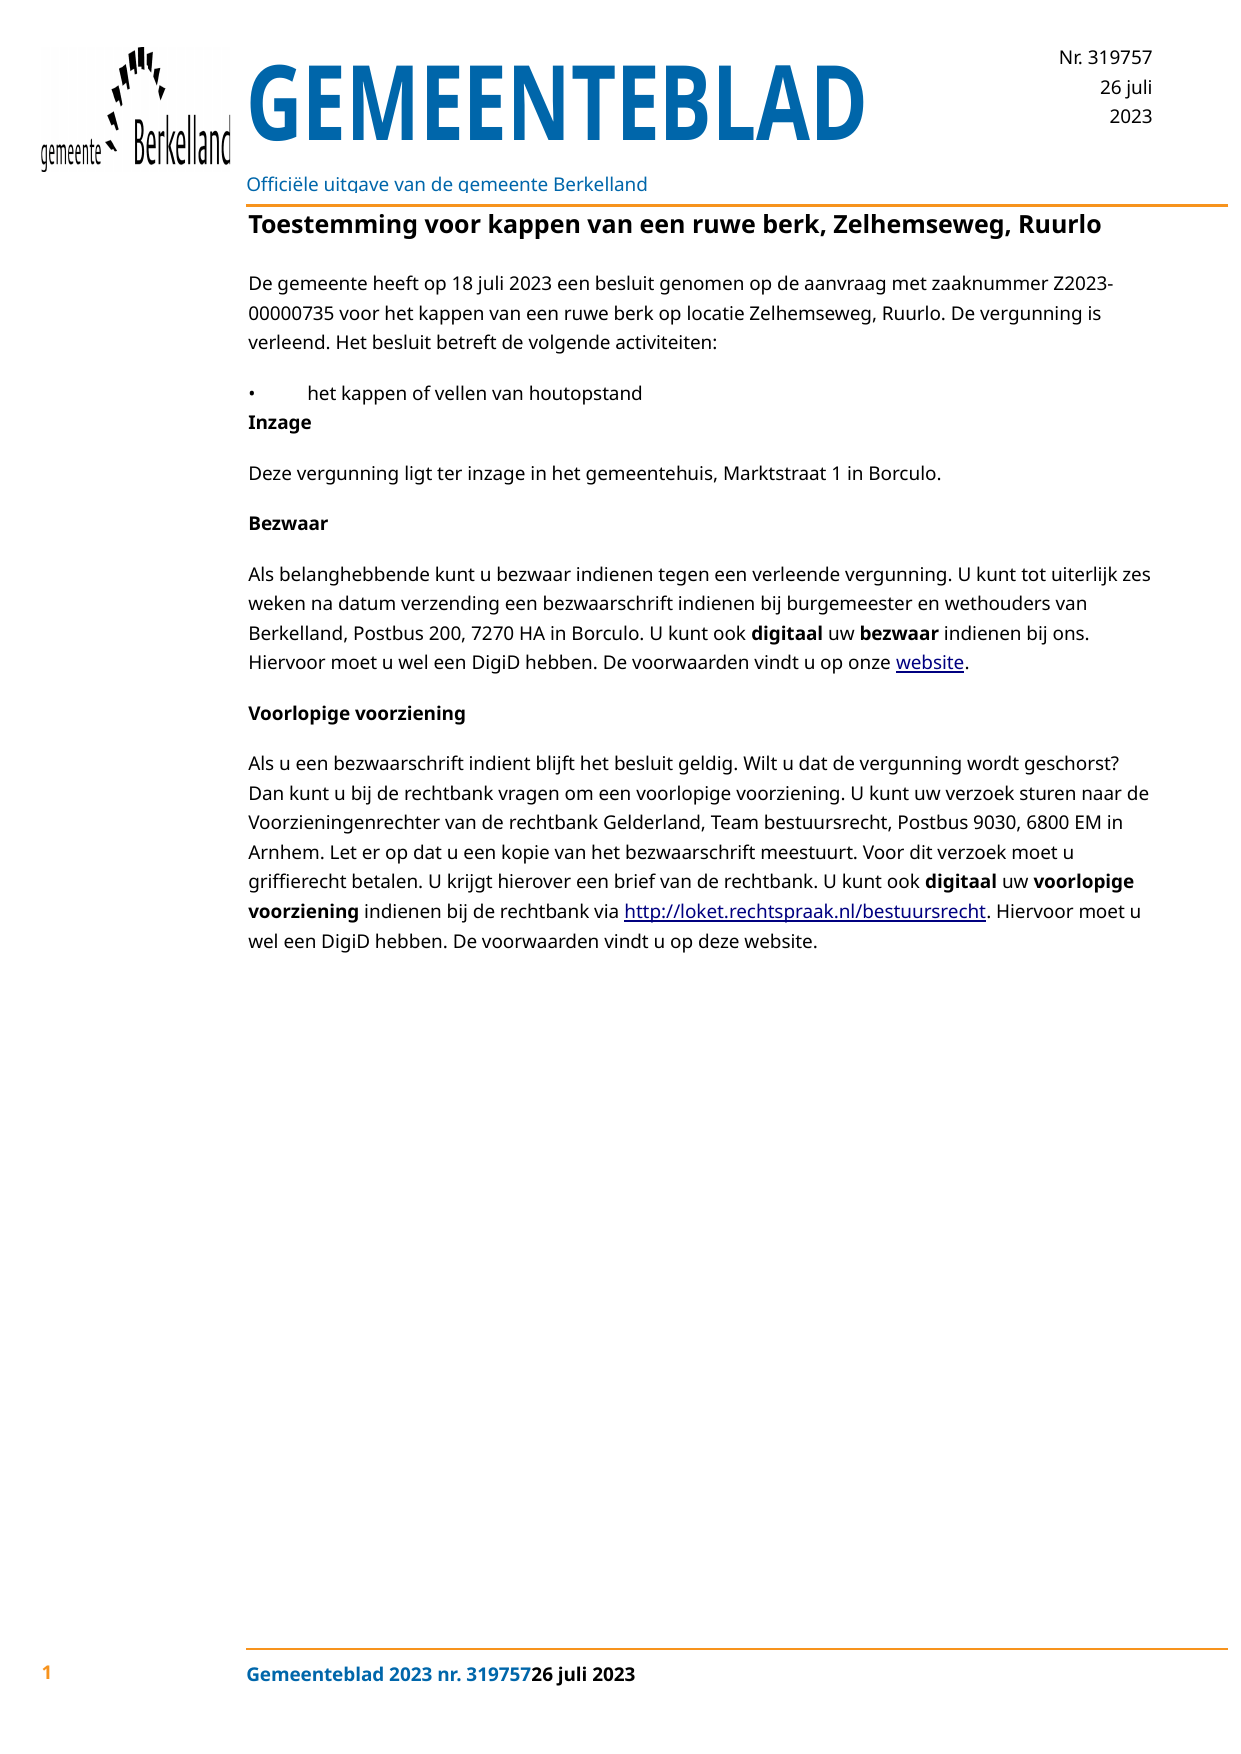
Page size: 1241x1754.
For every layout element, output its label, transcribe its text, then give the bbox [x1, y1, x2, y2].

text De gemeente heeft op 18 juli 2023 een besluit genomen op de aanvraag met zaaknummer Z2023-00000735 voor het kappen van een ruwe berk op locatie Zelhemseweg, Ruurlo. De vergunning is verleend. Het besluit betreft de volgende activiteiten: [248, 270, 1152, 355]
list het kappen of vellen van houtopstand [248, 380, 1152, 406]
text Deze vergunning ligt ter inzage in het gemeentehuis, Marktstraat 1 in Borculo. [248, 460, 1152, 486]
text Als belanghebbende kunt u bezwaar indienen tegen een verleende vergunning. U kunt tot uiterlijk zes weken na datum verzending een bezwaarschrift indienen bij burgemeester en wethouders van Berkelland, Postbus 200, 7270 HA in Borculo. U kunt ook digitaal uw bezwaar indienen bij ons. Hiervoor moet u wel een DigiD hebben. De voorwaarden vindt u op onze website. [248, 561, 1152, 675]
text Voorlopige voorziening [248, 700, 1152, 726]
text Als u een bezwaarschrift indient blijft het besluit geldig. Wilt u dat de vergunning wordt geschorst? Dan kunt u bij de rechtbank vragen om een voorlopige voorziening. U kunt uw verzoek sturen naar de Voorzieningenrechter van de rechtbank Gelderland, Team bestuursrecht, Postbus 9030, 6800 EM in Arnhem. Let er op dat u een kopie van het bezwaarschrift meestuurt. Voor dit verzoek moet u griffierecht betalen. U krijgt hierover een brief van de rechtbank. U kunt ook digitaal uw voorlopige voorziening indienen bij de rechtbank via http://loket.rechtspraak.nl/bestuursrecht. Hiervoor moet u wel een DigiD hebben. De voorwaarden vindt u op deze website. [248, 750, 1152, 953]
text Inzage [248, 409, 1152, 435]
text Bezwaar [248, 510, 1152, 536]
picture [41, 47, 231, 172]
text Toestemming voor kappen van een ruwe berk, Zelhemseweg, Ruurlo [248, 207, 1152, 241]
